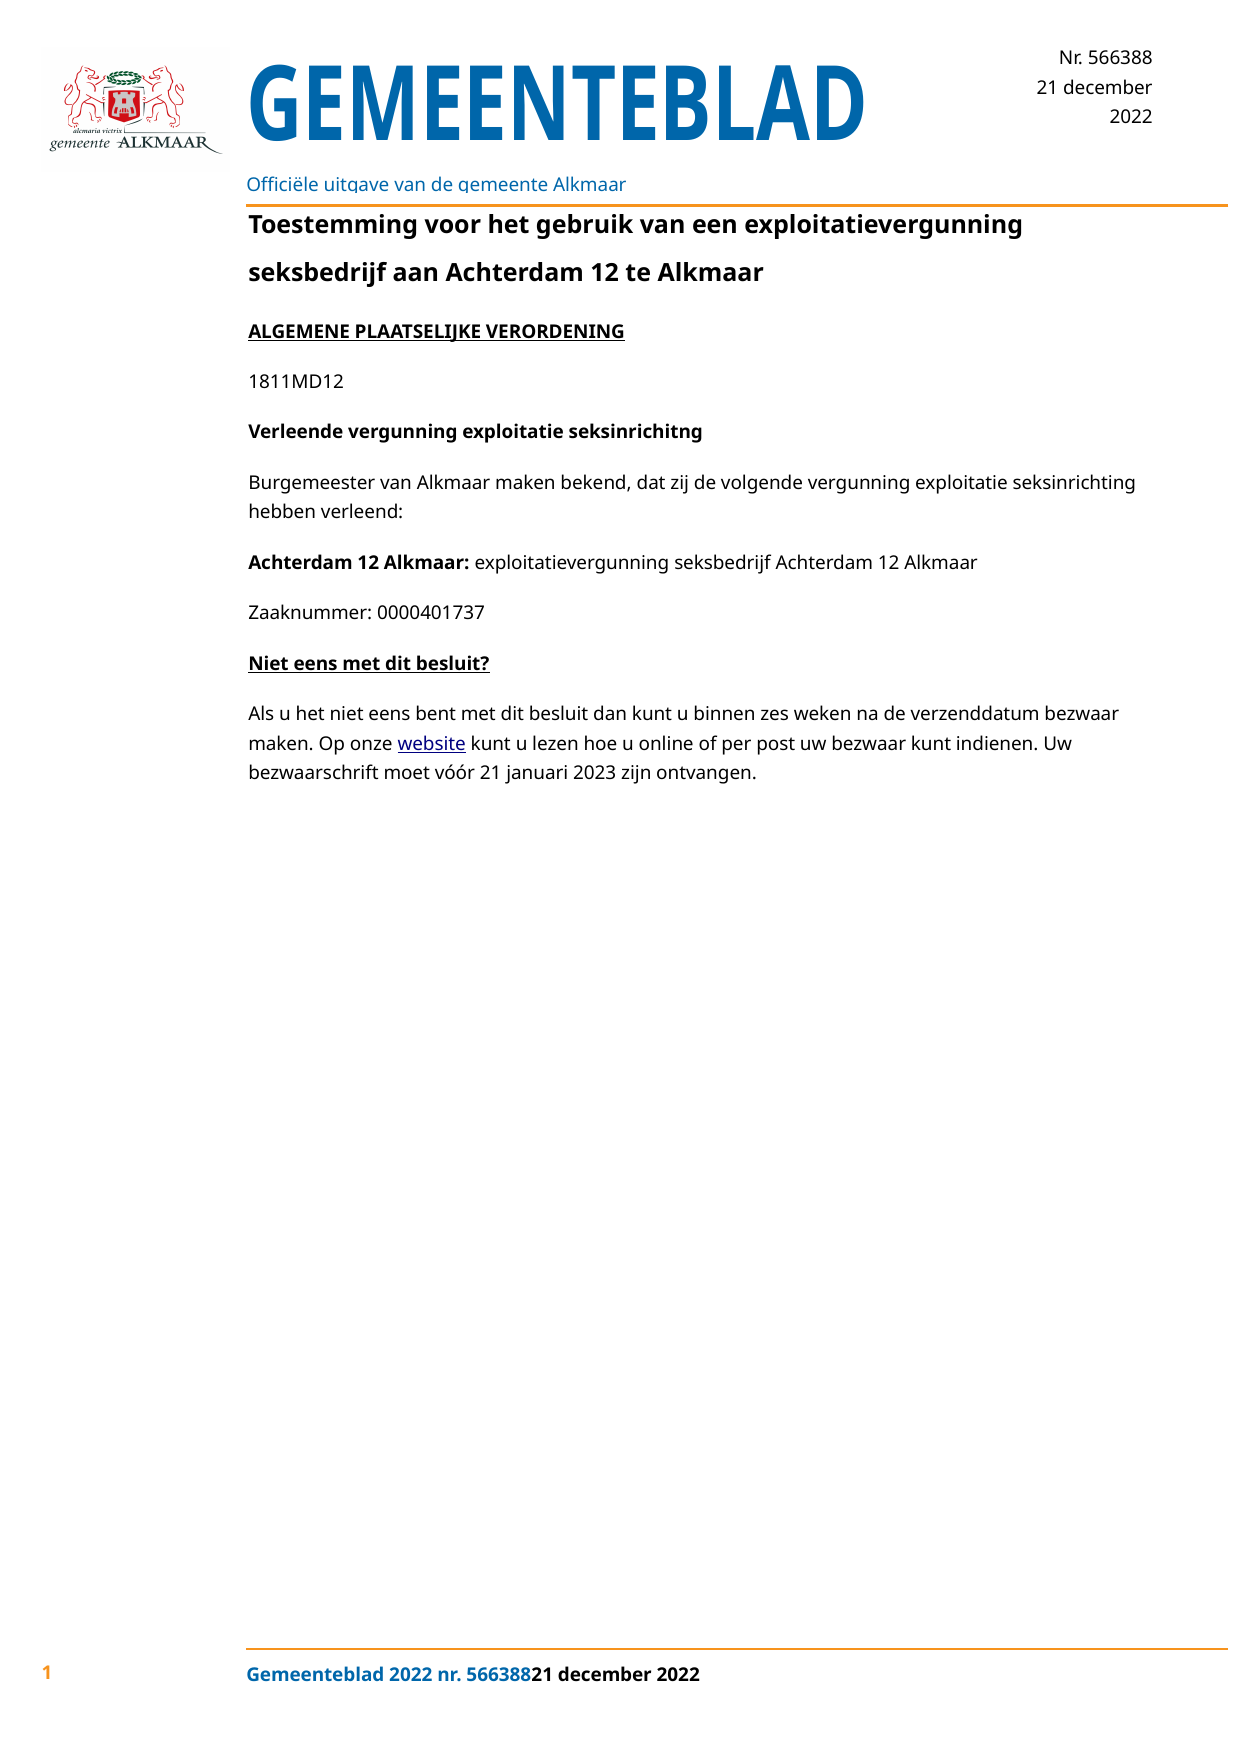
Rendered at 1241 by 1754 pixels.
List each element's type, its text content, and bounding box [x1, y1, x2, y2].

text Niet eens met dit besluit? [248, 650, 1152, 676]
text Achterdam 12 Alkmaar: exploitatievergunning seksbedrijf Achterdam 12 Alkmaar [248, 549, 1152, 575]
text Zaaknummer: 0000401737 [248, 599, 1152, 625]
text Verleende vergunning exploitatie seksinrichitng [248, 419, 1152, 444]
text Burgemeester van Alkmaar maken bekend, dat zij de volgende vergunning exploitatie seksinrichting hebben verleend: [248, 469, 1152, 524]
text 1811MD12 [248, 368, 1152, 394]
text ALGEMENE PLAATSELIJKE VERORDENING [248, 318, 1152, 344]
text Als u het niet eens bent met dit besluit dan kunt u binnen zes weken na de verzenddatum bezwaar maken. Op onze website kunt u lezen hoe u online of per post uw bezwaar kunt indienen. Uw bezwaarschrift moet vóór 21 januari 2023 zijn ontvangen. [248, 700, 1152, 785]
picture [41, 47, 231, 172]
text Toestemming voor het gebruik van een exploitatievergunning seksbedrijf aan Achterdam 12 te Alkmaar [248, 207, 1152, 288]
